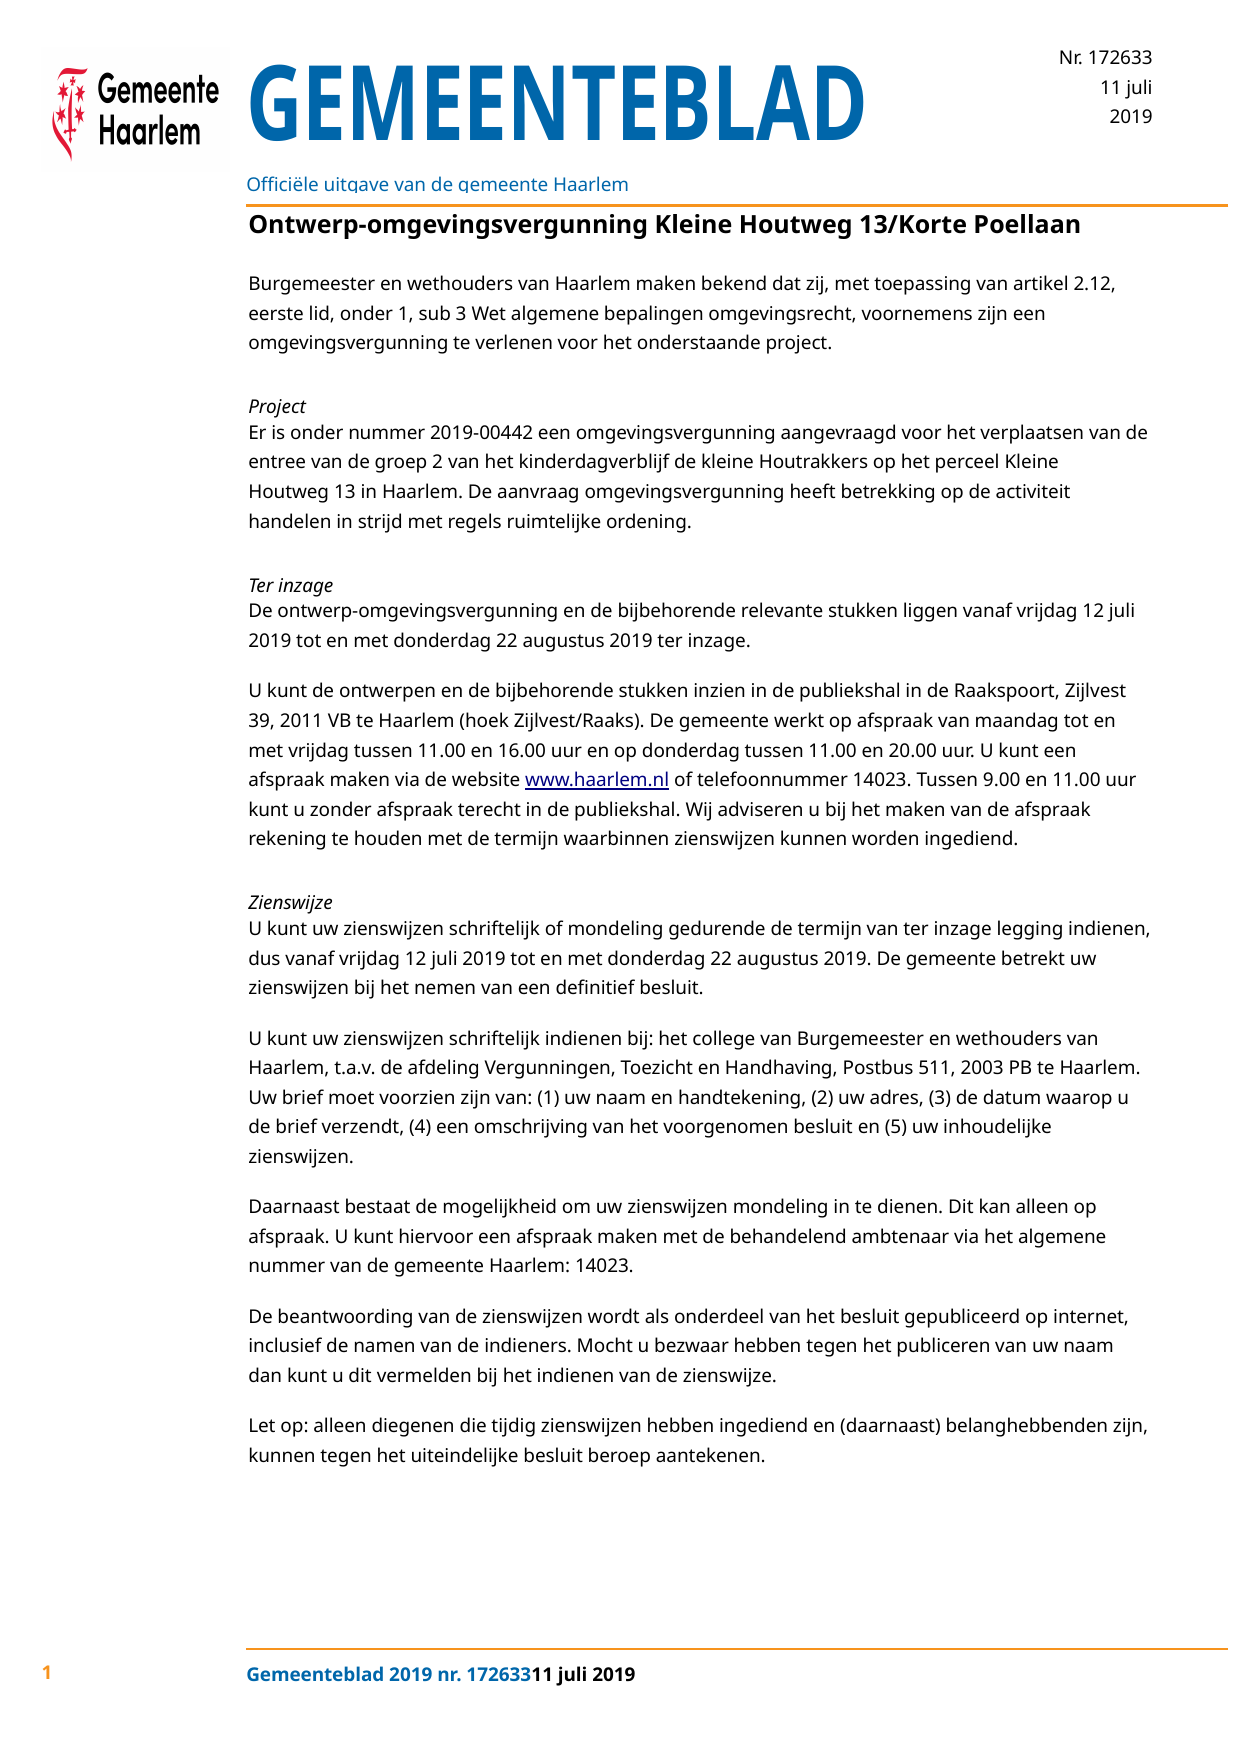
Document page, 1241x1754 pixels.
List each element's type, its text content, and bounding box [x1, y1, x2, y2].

text De ontwerp-omgevingsvergunning en de bijbehorende relevante stukken liggen vanaf vrijdag 12 juli 2019 tot en met donderdag 22 augustus 2019 ter inzage. [248, 598, 1152, 653]
text U kunt de ontwerpen en de bijbehorende stukken inzien in de publiekshal in de Raakspoort, Zijlvest 39, 2011 VB te Haarlem (hoek Zijlvest/Raaks). De gemeente werkt op afspraak van maandag tot en met vrijdag tussen 11.00 en 16.00 uur en op donderdag tussen 11.00 en 20.00 uur. U kunt een afspraak maken via de website www.haarlem.nl of telefoonnummer 14023. Tussen 9.00 en 11.00 uur kunt u zonder afspraak terecht in de publiekshal. Wij adviseren u bij het maken van de afspraak rekening te houden met de termijn waarbinnen zienswijzen kunnen worden ingediend. [248, 678, 1152, 851]
text Daarnaast bestaat de mogelijkheid om uw zienswijzen mondeling in te dienen. Dit kan alleen op afspraak. U kunt hiervoor een afspraak maken met de behandelend ambtenaar via het algemene nummer van de gemeente Haarlem: 14023. [248, 1193, 1152, 1278]
text Let op: alleen diegenen die tijdig zienswijzen hebben ingediend en (daarnaast) belanghebbenden zijn, kunnen tegen het uiteindelijke besluit beroep aantekenen. [248, 1413, 1152, 1468]
text Project [248, 393, 1152, 419]
text Ontwerp-omgevingsvergunning Kleine Houtweg 13/Korte Poellaan [248, 207, 1152, 241]
text U kunt uw zienswijzen schriftelijk indienen bij: het college van Burgemeester en wethouders van Haarlem, t.a.v. de afdeling Vergunningen, Toezicht en Handhaving, Postbus 511, 2003 PB te Haarlem. Uw brief moet voorzien zijn van: (1) uw naam en handtekening, (2) uw adres, (3) de datum waarop u de brief verzendt, (4) een omschrijving van het voorgenomen besluit en (5) uw inhoudelijke zienswijzen. [248, 1025, 1152, 1169]
text Burgemeester en wethouders van Haarlem maken bekend dat zij, met toepassing van artikel 2.12, eerste lid, onder 1, sub 3 Wet algemene bepalingen omgevingsrecht, voornemens zijn een omgevingsvergunning te verlenen voor het onderstaande project. [248, 270, 1152, 355]
picture [41, 47, 231, 172]
text Ter inzage [248, 572, 1152, 598]
text Er is onder nummer 2019-00442 een omgevingsvergunning aangevraagd voor het verplaatsen van de entree van de groep 2 van het kinderdagverblijf de kleine Houtrakkers op het perceel Kleine Houtweg 13 in Haarlem. De aanvraag omgevingsvergunning heeft betrekking op de activiteit handelen in strijd met regels ruimtelijke ordening. [248, 419, 1152, 534]
text U kunt uw zienswijzen schriftelijk of mondeling gedurende de termijn van ter inzage legging indienen, dus vanaf vrijdag 12 juli 2019 tot en met donderdag 22 augustus 2019. De gemeente betrekt uw zienswijzen bij het nemen van een definitief besluit. [248, 915, 1152, 1000]
text De beantwoording van de zienswijzen wordt als onderdeel van het besluit gepubliceerd op internet, inclusief de namen van de indieners. Mocht u bezwaar hebben tegen het publiceren van uw naam dan kunt u dit vermelden bij het indienen van de zienswijze. [248, 1303, 1152, 1388]
text Zienswijze [248, 889, 1152, 915]
